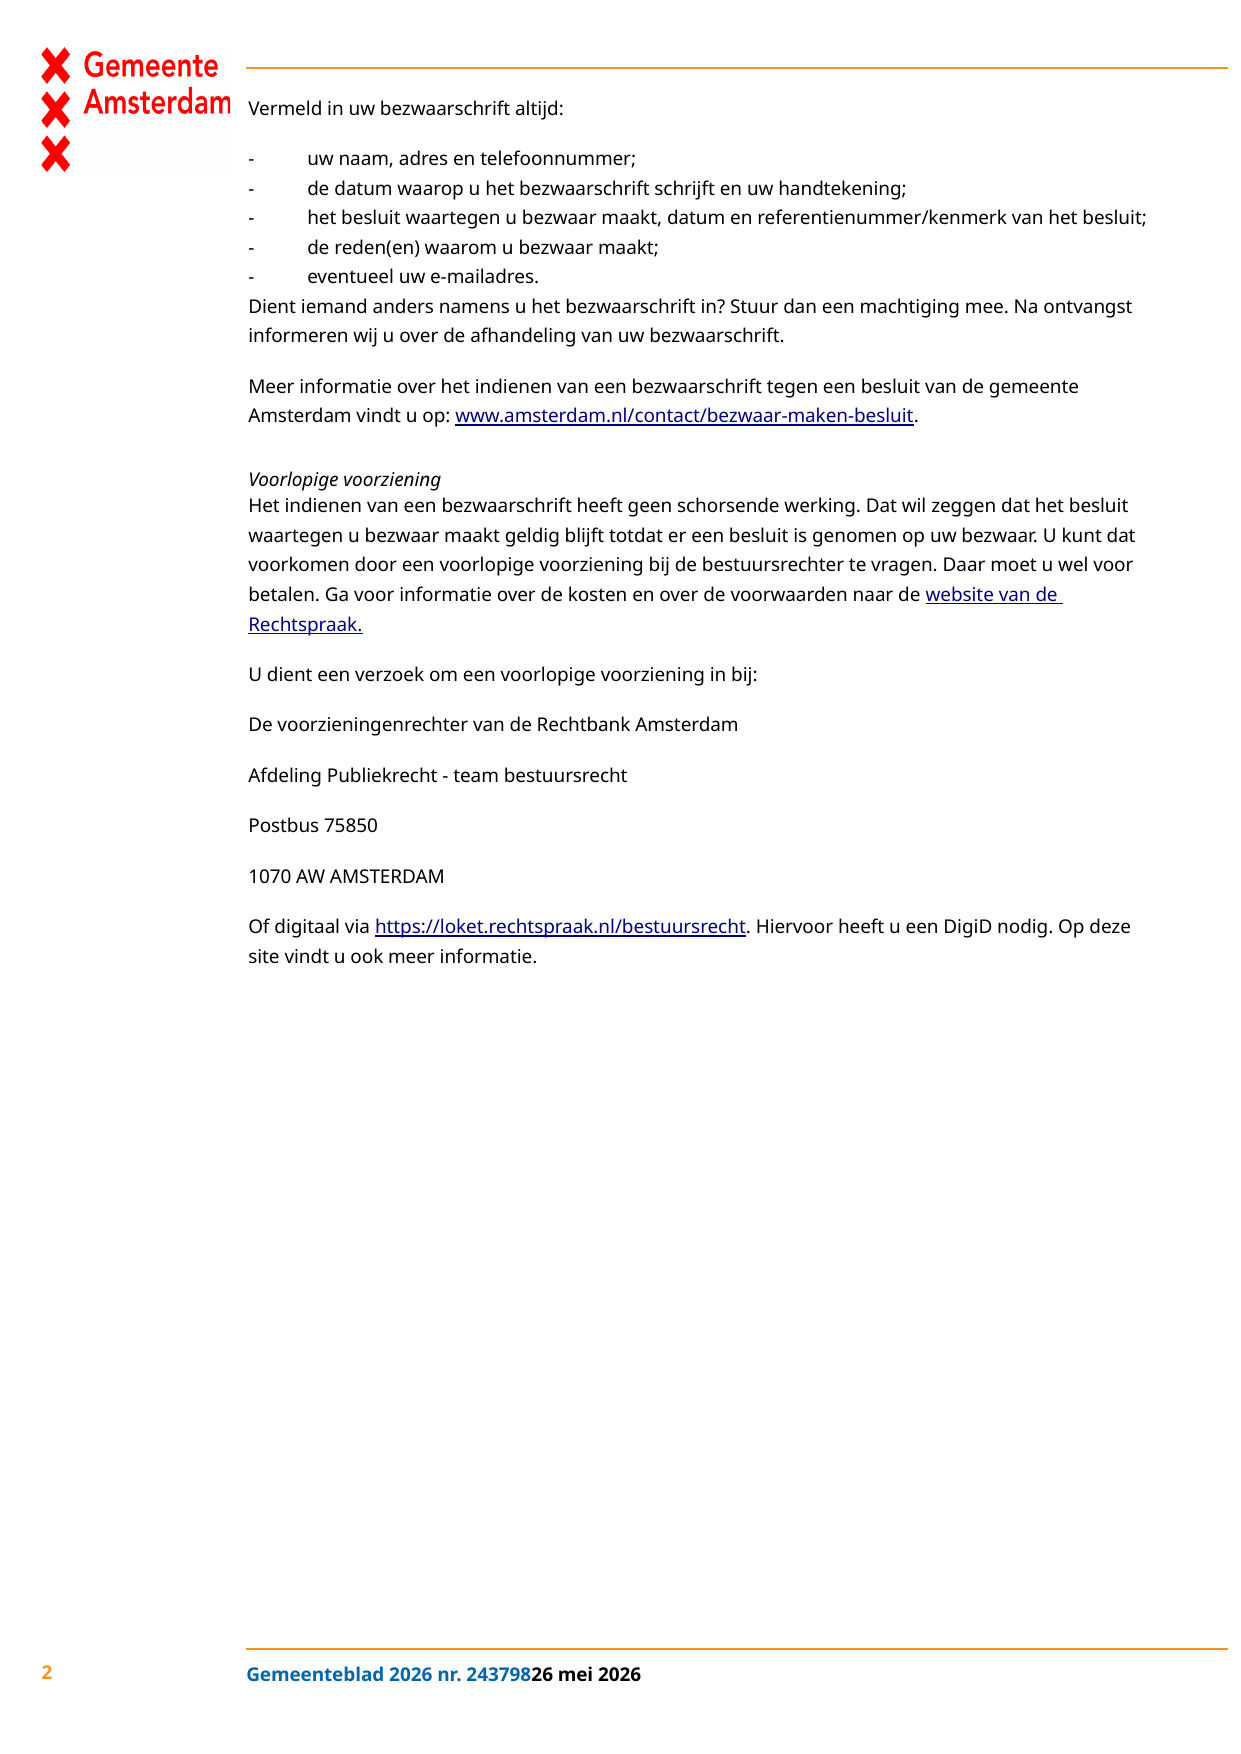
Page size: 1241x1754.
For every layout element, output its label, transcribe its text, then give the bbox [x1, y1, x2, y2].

text Postbus 75850 [248, 812, 1152, 838]
list het besluit waartegen u bezwaar maakt, datum en referentienummer/kenmerk van het besluit; [248, 204, 1152, 230]
text 1070 AW AMSTERDAM [248, 863, 1152, 888]
text U dient een verzoek om een voorlopige voorziening in bij: [248, 661, 1152, 687]
list de reden(en) waarom u bezwaar maakt; [248, 234, 1152, 260]
text Voorlopige voorziening [248, 467, 1152, 492]
text Dient iemand anders namens u het bezwaarschrift in? Stuur dan een machtiging mee. Na ontvangst informeren wij u over de afhandeling van uw bezwaarschrift. [248, 293, 1152, 348]
text Meer informatie over het indienen van een bezwaarschrift tegen een besluit van de gemeente Amsterdam vindt u op: www.amsterdam.nl/contact/bezwaar-maken-besluit. [248, 373, 1152, 428]
picture [41, 47, 231, 172]
list eventueel uw e-mailadres. [248, 263, 1152, 289]
text Of digitaal via https://loket.rechtspraak.nl/bestuursrecht. Hiervoor heeft u een DigiD nodig. Op deze site vindt u ook meer informatie. [248, 913, 1152, 968]
list uw naam, adres en telefoonnummer; [248, 145, 1152, 171]
list de datum waarop u het bezwaarschrift schrijft en uw handtekening; [248, 175, 1152, 201]
text Vermeld in uw bezwaarschrift altijd: [248, 95, 1152, 121]
text Afdeling Publiekrecht - team bestuursrecht [248, 762, 1152, 788]
text De voorzieningenrechter van de Rechtbank Amsterdam [248, 712, 1152, 737]
text Het indienen van een bezwaarschrift heeft geen schorsende werking. Dat wil zeggen dat het besluit waartegen u bezwaar maakt geldig blijft totdat er een besluit is genomen op uw bezwaar. U kunt dat voorkomen door een voorlopige voorziening bij de bestuursrechter te vragen. Daar moet u wel voor betalen. Ga voor informatie over de kosten en over de voorwaarden naar de website van de Rechtspraak. [248, 492, 1152, 636]
